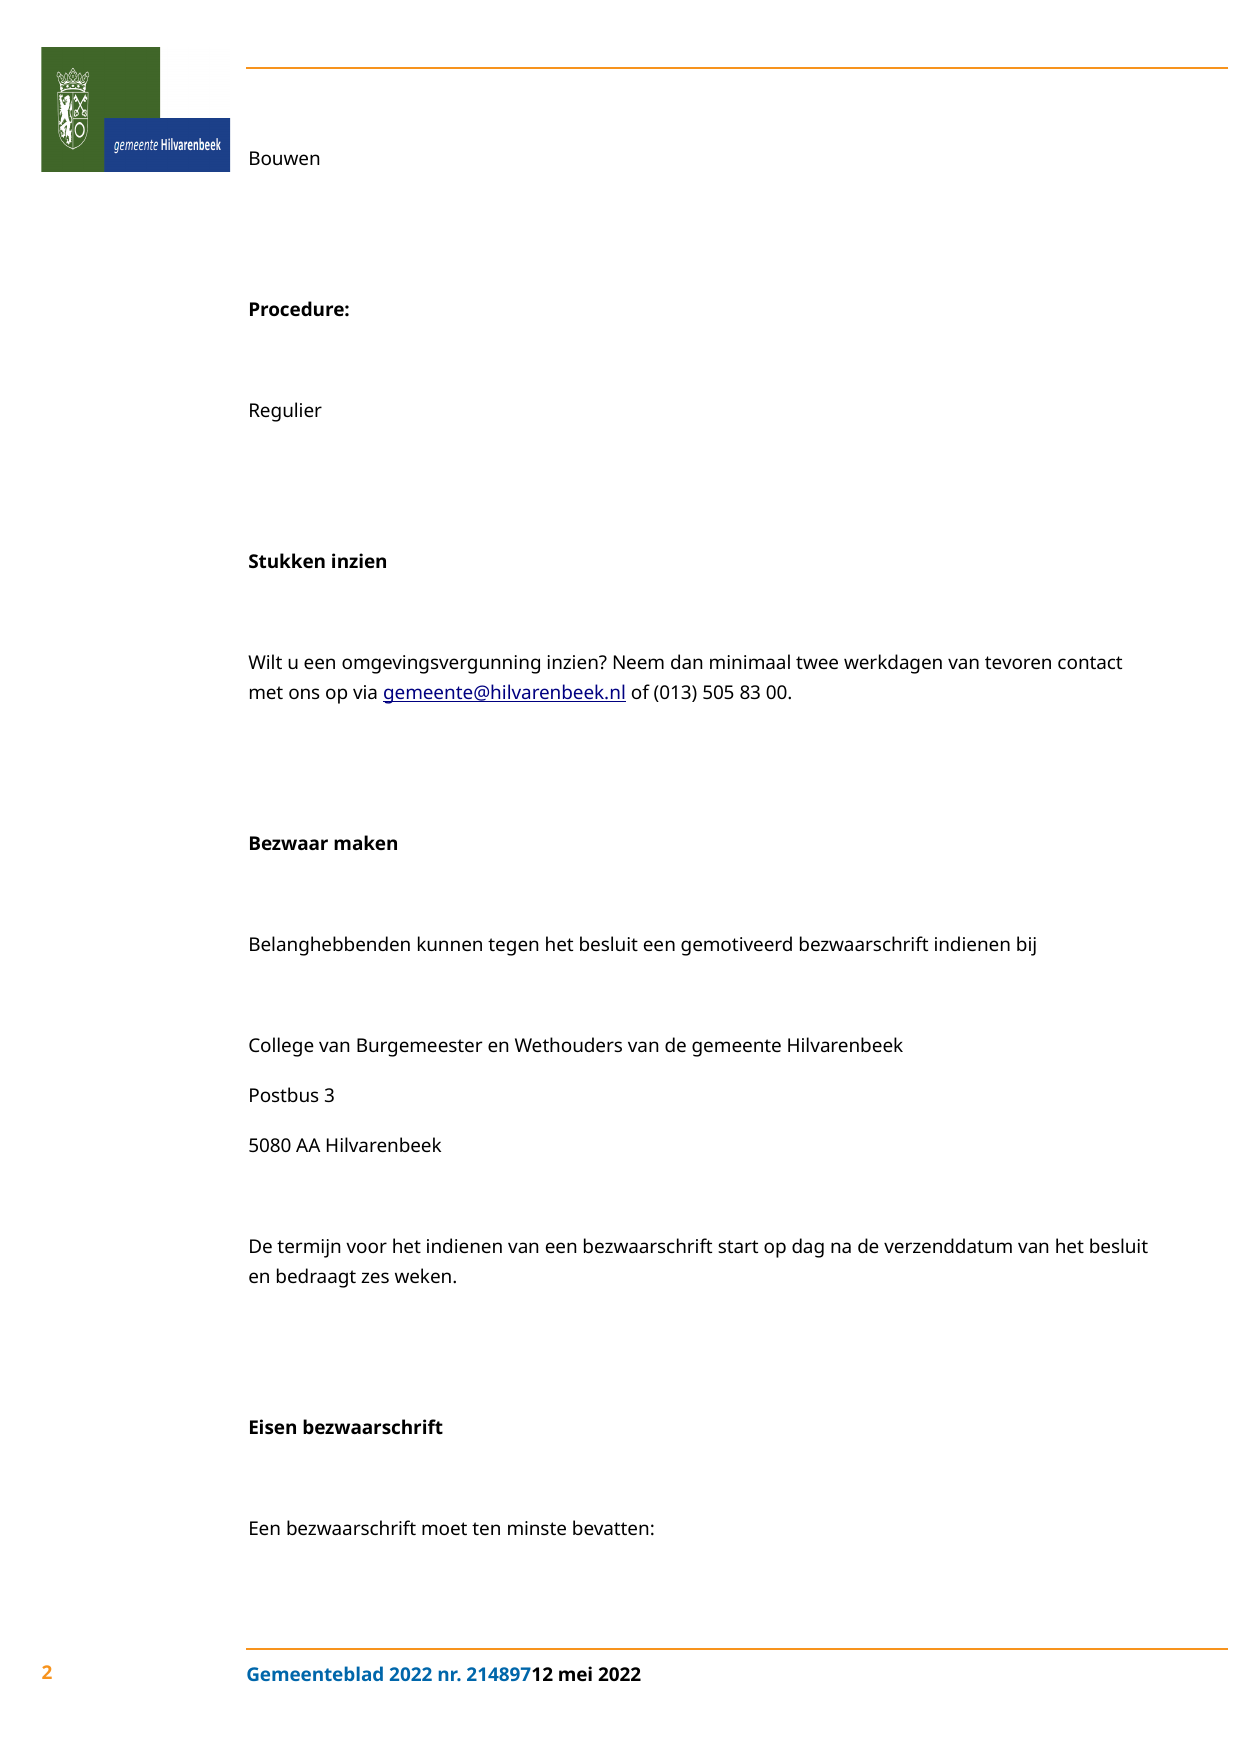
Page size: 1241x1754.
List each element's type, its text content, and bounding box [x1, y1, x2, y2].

text Postbus 3 [248, 1082, 1152, 1108]
text Wilt u een omgevingsvergunning inzien? Neem dan minimaal twee werkdagen van tevoren contact met ons op via gemeente@hilvarenbeek.nl of (013) 505 83 00. [248, 649, 1152, 705]
text Procedure: [248, 296, 1152, 322]
text Bezwaar maken [248, 830, 1152, 856]
text Stukken inzien [248, 548, 1152, 574]
text 5080 AA Hilvarenbeek [248, 1133, 1152, 1158]
text Een bezwaarschrift moet ten minste bevatten: [248, 1515, 1152, 1541]
text Eisen bezwaarschrift [248, 1414, 1152, 1440]
picture [41, 47, 231, 172]
text Bouwen [248, 145, 1152, 171]
text Regulier [248, 397, 1152, 423]
text Belanghebbenden kunnen tegen het besluit een gemotiveerd bezwaarschrift indienen bij [248, 931, 1152, 957]
text College van Burgemeester en Wethouders van de gemeente Hilvarenbeek [248, 1032, 1152, 1058]
text De termijn voor het indienen van een bezwaarschrift start op dag na de verzenddatum van het besluit en bedraagt zes weken. [248, 1233, 1152, 1289]
